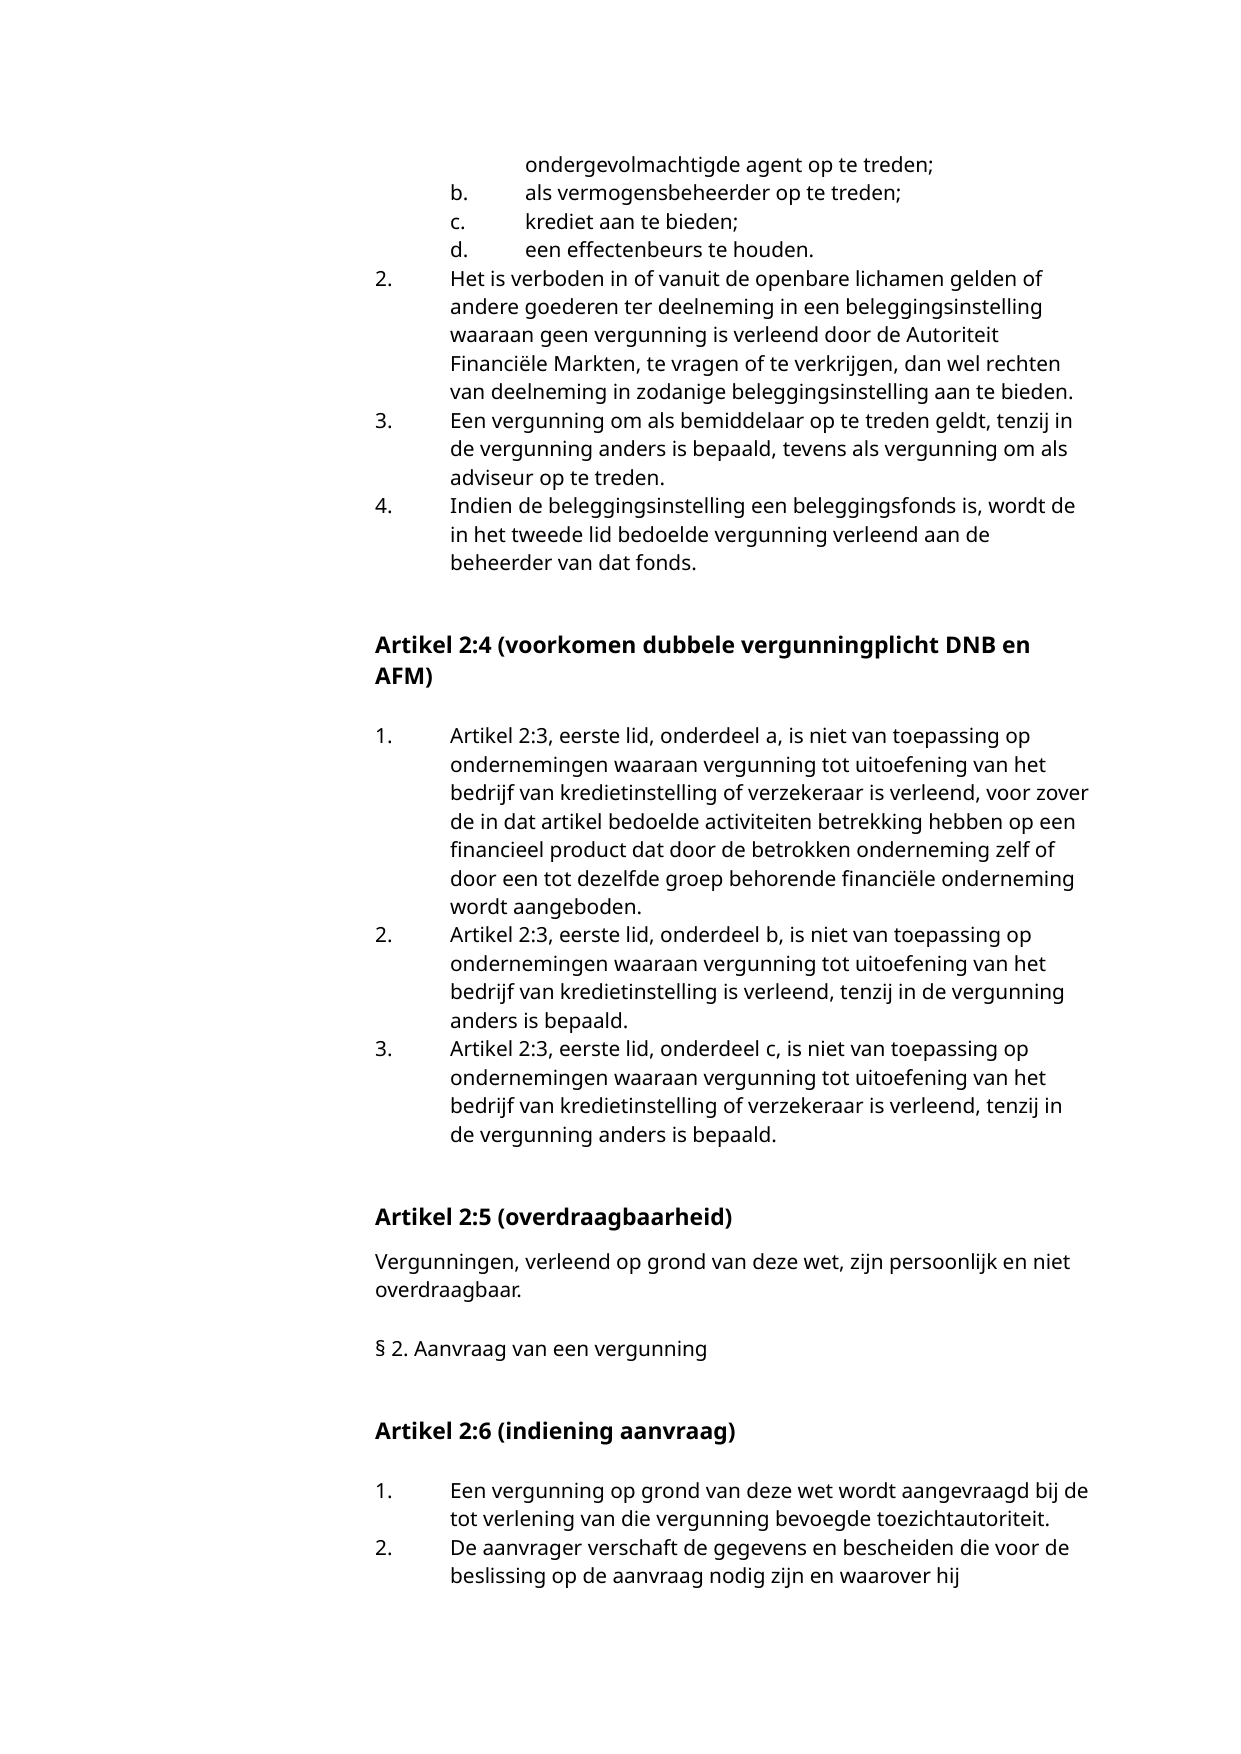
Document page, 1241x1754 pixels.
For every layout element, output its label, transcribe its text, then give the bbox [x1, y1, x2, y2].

subtitle Artikel 2:6 (indiening aanvraag) [375, 1415, 1090, 1446]
list Een vergunning om als bemiddelaar op te treden geldt, tenzij in de vergunning anders is bepaald, tevens als vergunning om als adviseur op te treden. [375, 406, 1090, 491]
list Een vergunning op grond van deze wet wordt aangevraagd bij de tot verlening van die vergunning bevoegde toezichtautoriteit. [375, 1476, 1090, 1533]
list Artikel 2:3, eerste lid, onderdeel a, is niet van toepassing op ondernemingen waaraan vergunning tot uitoefening van het bedrijf van kredietinstelling of verzekeraar is verleend, voor zover de in dat artikel bedoelde activiteiten betrekking hebben op een financieel product dat door de betrokken onderneming zelf of door een tot dezelfde groep behorende financiële onderneming wordt aangeboden. [375, 722, 1090, 921]
subtitle Artikel 2:5 (overdraagbaarheid) [375, 1201, 1090, 1232]
list De aanvrager verschaft de gegevens en bescheiden die voor de beslissing op de aanvraag nodig zijn en waarover hij [375, 1533, 1090, 1590]
text Vergunningen, verleend op grond van deze wet, zijn persoonlijk en niet overdraagbaar. [375, 1247, 1090, 1304]
list Het is verboden in of vanuit de openbare lichamen gelden of andere goederen ter deelneming in een beleggingsinstelling waaraan geen vergunning is verleend door de Autoriteit Financiële Markten, te vragen of te verkrijgen, dan wel rechten van deelneming in zodanige beleggingsinstelling aan te bieden. [375, 264, 1090, 406]
list als vermogensbeheerder op te treden; [450, 178, 1090, 207]
list een effectenbeurs te houden. [450, 235, 1090, 264]
subtitle Artikel 2:4 (voorkomen dubbele vergunningplicht DNB en AFM) [375, 629, 1090, 692]
list Indien de beleggingsinstelling een beleggingsfonds is, wordt de in het tweede lid bedoelde vergunning verleend aan de beheerder van dat fonds. [375, 491, 1090, 577]
list ondergevolmachtigde agent op te treden; [450, 150, 1090, 178]
subtitle § 2. Aanvraag van een vergunning [375, 1334, 1090, 1362]
list krediet aan te bieden; [450, 207, 1090, 235]
list Artikel 2:3, eerste lid, onderdeel c, is niet van toepassing op ondernemingen waaraan vergunning tot uitoefening van het bedrijf van kredietinstelling of verzekeraar is verleend, tenzij in de vergunning anders is bepaald. [375, 1034, 1090, 1148]
list Artikel 2:3, eerste lid, onderdeel b, is niet van toepassing op ondernemingen waaraan vergunning tot uitoefening van het bedrijf van kredietinstelling is verleend, tenzij in de vergunning anders is bepaald. [375, 921, 1090, 1034]
